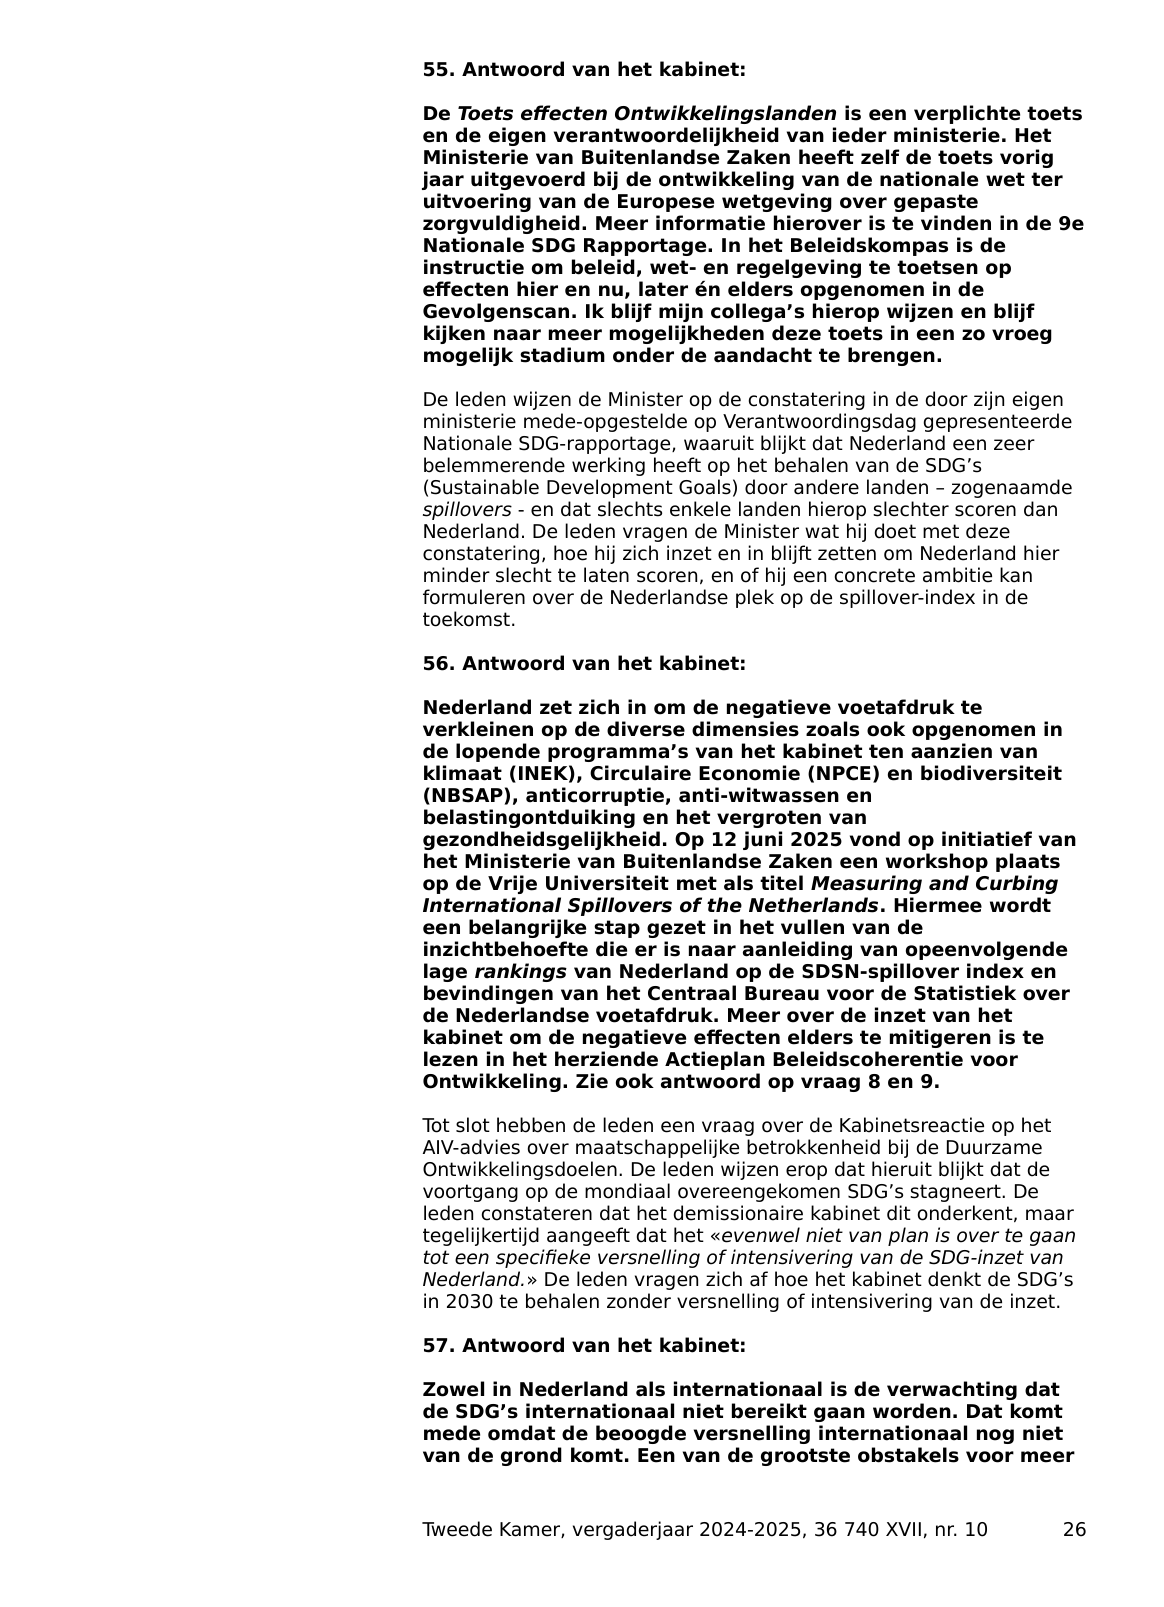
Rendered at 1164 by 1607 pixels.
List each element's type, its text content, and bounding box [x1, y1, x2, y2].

subtitle 55. Antwoord van het kabinet: [422, 59, 1087, 81]
text Nederland zet zich in om de negatieve voetafdruk te verkleinen op de diverse dimensies zoals ook opgenomen in de lopende programma’s van het kabinet ten aanzien van klimaat (INEK), Circulaire Economie (NPCE) en biodiversiteit (NBSAP), anticorruptie, anti-witwassen en belastingontduiking en het vergroten van gezondheidsgelijkheid. Op 12 juni 2025 vond op initiatief van het Ministerie van Buitenlandse Zaken een workshop plaats op de Vrije Universiteit met als titel Measuring and Curbing International Spillovers of the Netherlands. Hiermee wordt een belangrijke stap gezet in het vullen van de inzichtbehoefte die er is naar aanleiding van opeenvolgende lage rankings van Nederland op de SDSN-spillover index en bevindingen van het Centraal Bureau voor de Statistiek over de Nederlandse voetafdruk. Meer over de inzet van het kabinet om de negatieve effecten elders te mitigeren is te lezen in het herziende Actieplan Beleidscoherentie voor Ontwikkeling. Zie ook antwoord op vraag 8 en 9. [422, 697, 1087, 1093]
text De leden wijzen de Minister op de constatering in de door zijn eigen ministerie mede-opgestelde op Verantwoordingsdag gepresenteerde Nationale SDG-rapportage, waaruit blijkt dat Nederland een zeer belemmerende werking heeft op het behalen van de SDG’s (Sustainable Development Goals) door andere landen – zogenaamde spillovers - en dat slechts enkele landen hierop slechter scoren dan Nederland. De leden vragen de Minister wat hij doet met deze constatering, hoe hij zich inzet en in blijft zetten om Nederland hier minder slecht te laten scoren, en of hij een concrete ambitie kan formuleren over de Nederlandse plek op de spillover-index in de toekomst. [422, 389, 1087, 631]
text Zowel in Nederland als internationaal is de verwachting dat de SDG’s internationaal niet bereikt gaan worden. Dat komt mede omdat de beoogde versnelling internationaal nog niet van de grond komt. Een van de grootste obstakels voor meer [422, 1379, 1087, 1467]
subtitle 56. Antwoord van het kabinet: [422, 653, 1087, 675]
subtitle 57. Antwoord van het kabinet: [422, 1335, 1087, 1357]
text Tot slot hebben de leden een vraag over de Kabinetsreactie op het AIV-advies over maatschappelijke betrokkenheid bij de Duurzame Ontwikkelingsdoelen. De leden wijzen erop dat hieruit blijkt dat de voortgang op de mondiaal overeengekomen SDG’s stagneert. De leden constateren dat het demissionaire kabinet dit onderkent, maar tegelijkertijd aangeeft dat het «evenwel niet van plan is over te gaan tot een specifieke versnelling of intensivering van de SDG-inzet van Nederland.» De leden vragen zich af hoe het kabinet denkt de SDG’s in 2030 te behalen zonder versnelling of intensivering van de inzet. [422, 1115, 1087, 1313]
text De Toets effecten Ontwikkelingslanden is een verplichte toets en de eigen verantwoordelijkheid van ieder ministerie. Het Ministerie van Buitenlandse Zaken heeft zelf de toets vorig jaar uitgevoerd bij de ontwikkeling van de nationale wet ter uitvoering van de Europese wetgeving over gepaste zorgvuldigheid. Meer informatie hierover is te vinden in de 9e Nationale SDG Rapportage. In het Beleidskompas is de instructie om beleid, wet- en regelgeving te toetsen op effecten hier en nu, later én elders opgenomen in de Gevolgenscan. Ik blijf mijn collega’s hierop wijzen en blijf kijken naar meer mogelijkheden deze toets in een zo vroeg mogelijk stadium onder de aandacht te brengen. [422, 103, 1087, 367]
